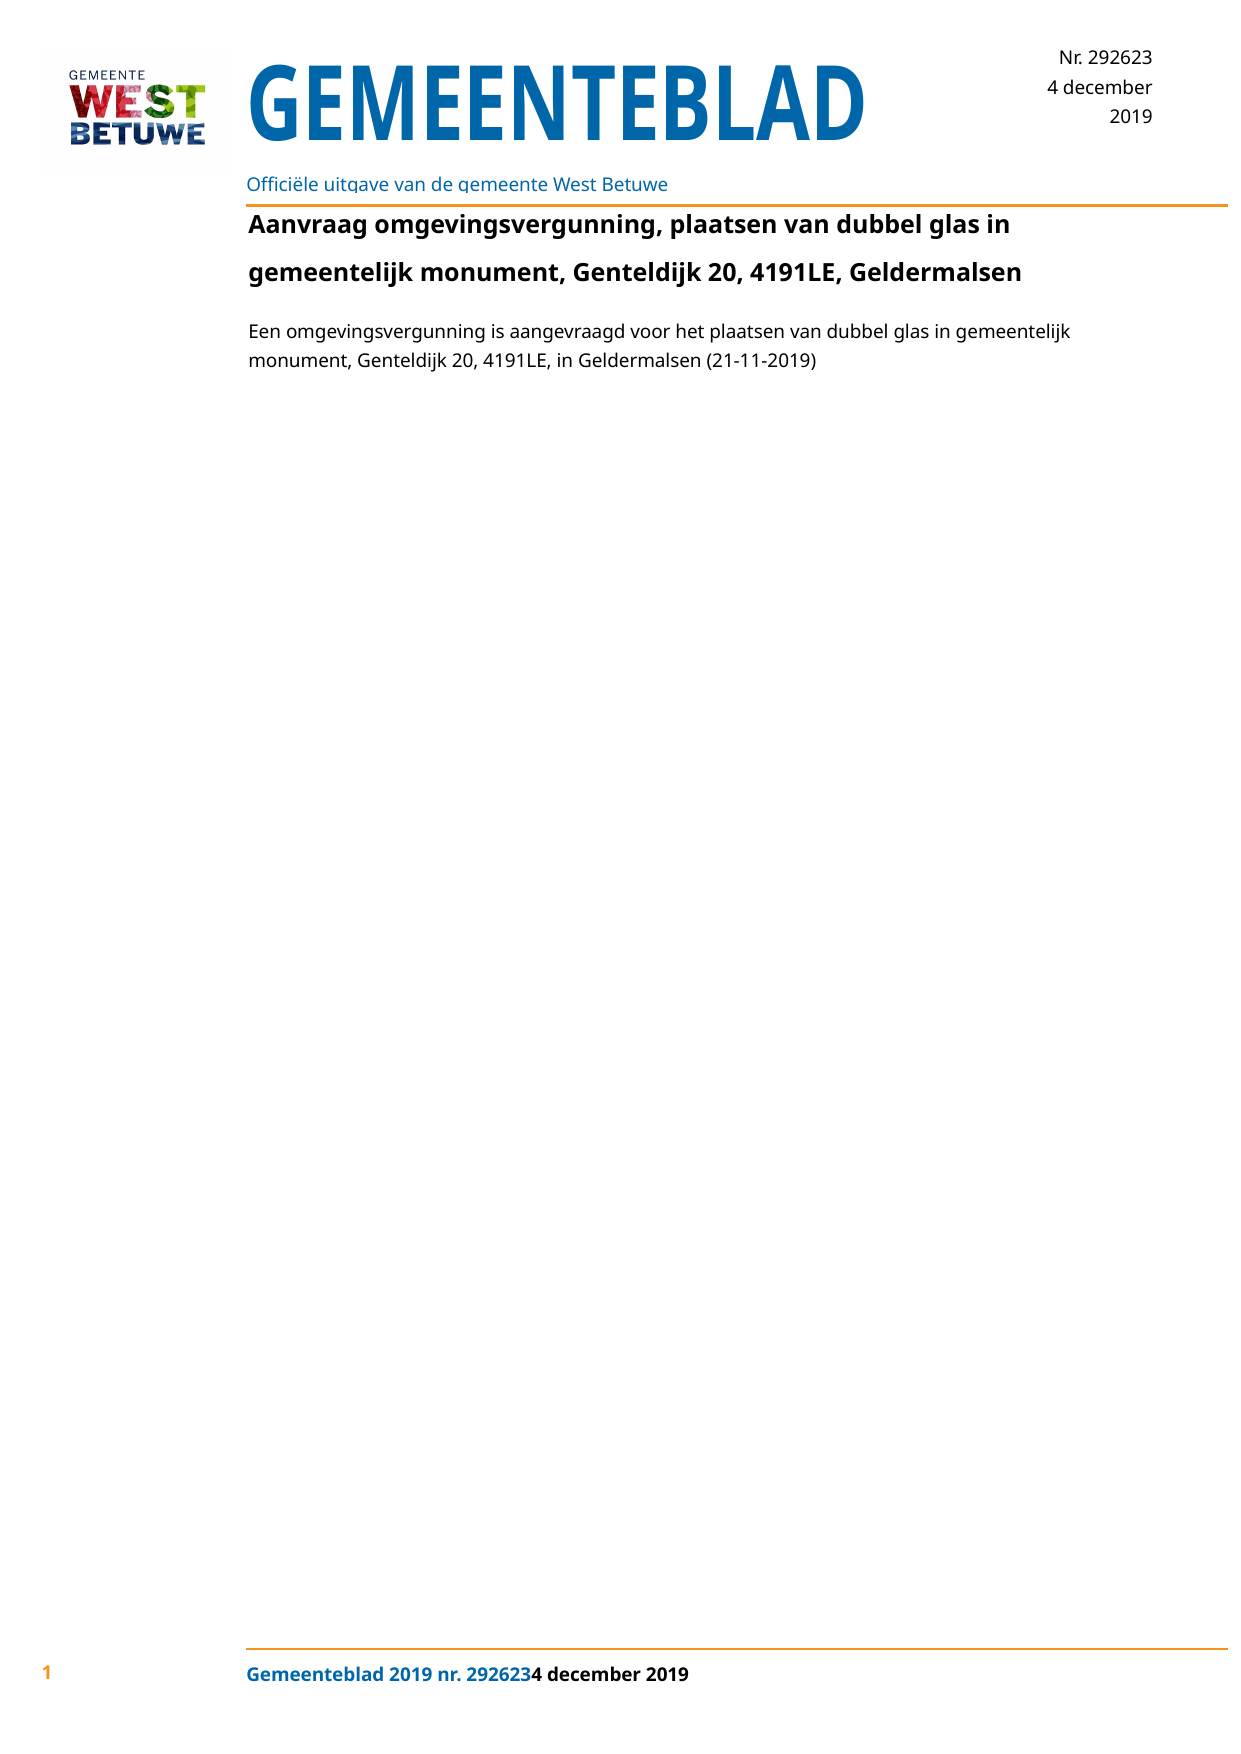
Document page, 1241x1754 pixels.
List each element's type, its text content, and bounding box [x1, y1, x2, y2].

picture [41, 47, 231, 172]
text Aanvraag omgevingsvergunning, plaatsen van dubbel glas in gemeentelijk monument, Genteldijk 20, 4191LE, Geldermalsen [248, 207, 1152, 288]
text Een omgevingsvergunning is aangevraagd voor het plaatsen van dubbel glas in gemeentelijk monument, Genteldijk 20, 4191LE, in Geldermalsen (21-11-2019) [248, 318, 1152, 373]
